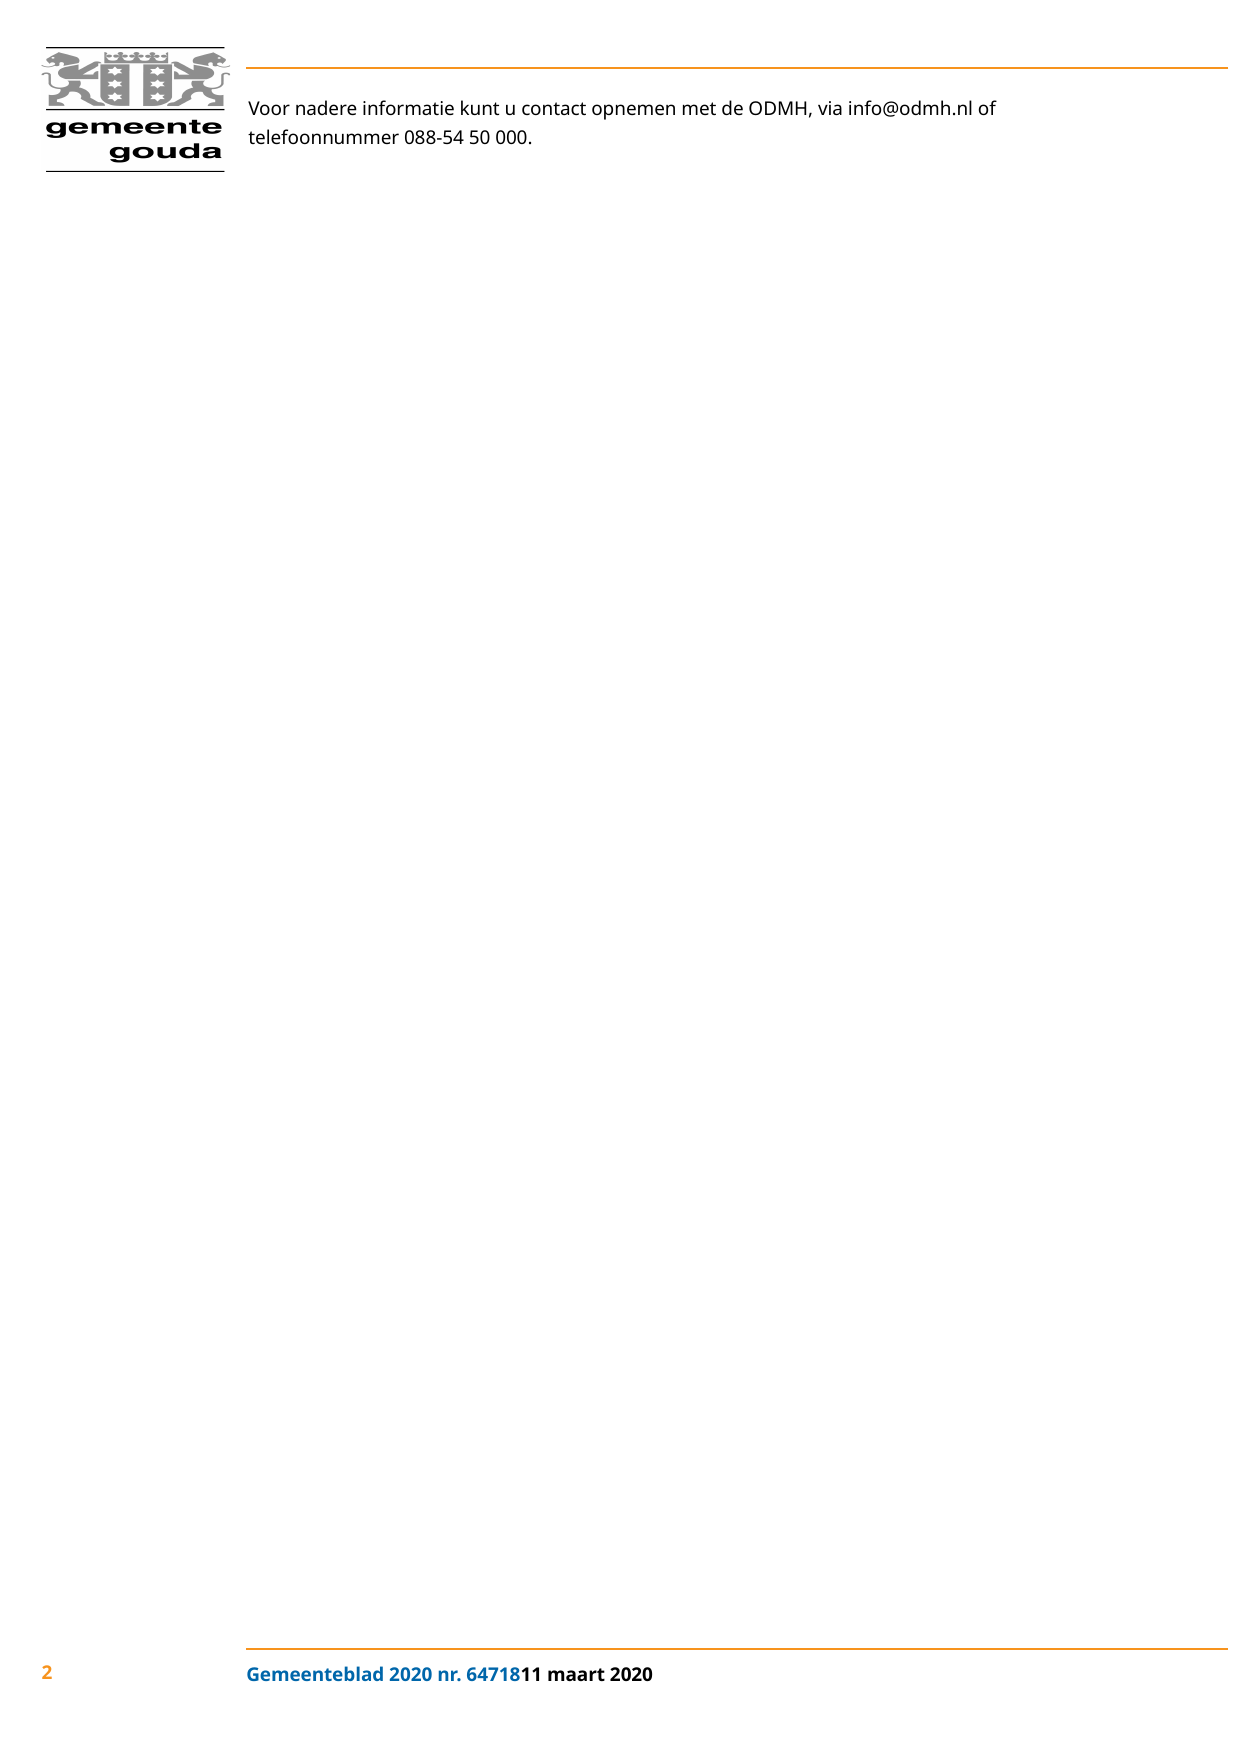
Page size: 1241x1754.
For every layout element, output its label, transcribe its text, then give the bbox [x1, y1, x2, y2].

picture [41, 47, 231, 172]
text Voor nadere informatie kunt u contact opnemen met de ODMH, via info@odmh.nl of telefoonnummer 088-54 50 000. [248, 95, 1152, 150]
